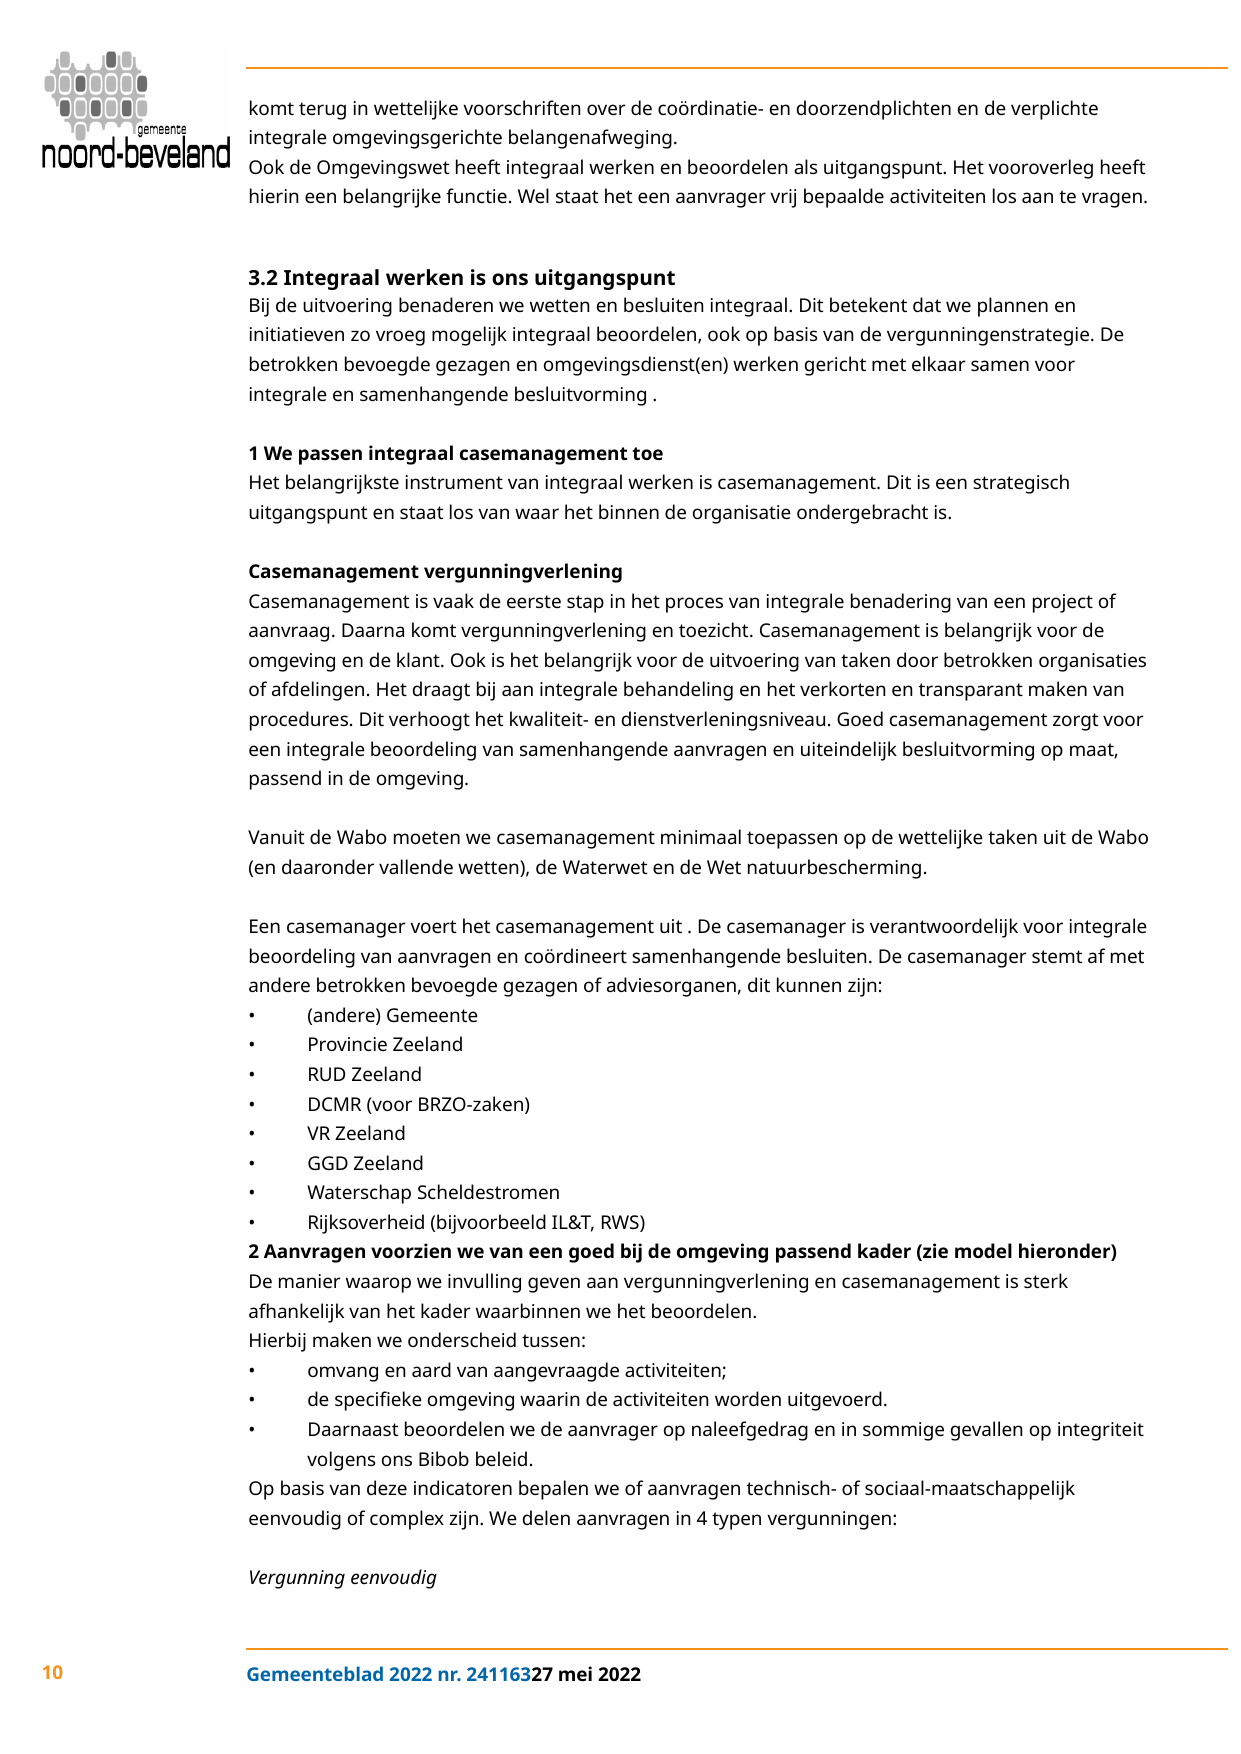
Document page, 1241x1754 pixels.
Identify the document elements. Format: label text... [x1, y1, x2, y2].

list Daarnaast beoordelen we de aanvrager op naleefgedrag en in sommige gevallen op integriteit volgens ons Bibob beleid. [248, 1416, 1152, 1471]
text 2 Aanvragen voorzien we van een goed bij de omgeving passend kader (zie model hieronder) [248, 1239, 1152, 1264]
list de specifieke omgeving waarin de activiteiten worden uitgevoerd. [248, 1387, 1152, 1412]
text Op basis van deze indicatoren bepalen we of aanvragen technisch- of sociaal-maatschappelijk eenvoudig of complex zijn. We delen aanvragen in 4 typen vergunningen: [248, 1475, 1152, 1531]
text Casemanagement is vaak de eerste stap in het proces van integrale benadering van een project of aanvraag. Daarna komt vergunningverlening en toezicht. Casemanagement is belangrijk voor de omgeving en de klant. Ook is het belangrijk voor de uitvoering van taken door betrokken organisaties of afdelingen. Het draagt bij aan integrale behandeling en het verkorten en transparant maken van procedures. Dit verhoogt het kwaliteit- en dienstverleningsniveau. Goed casemanagement zorgt voor een integrale beoordeling van samenhangende aanvragen en uiteindelijk besluitvorming op maat, passend in de omgeving. [248, 588, 1152, 791]
list DCMR (voor BRZO-zaken) [248, 1091, 1152, 1116]
text 1 We passen integraal casemanagement toe [248, 440, 1152, 466]
list omvang en aard van aangevraagde activiteiten; [248, 1357, 1152, 1383]
text Vergunning eenvoudig [248, 1564, 1152, 1590]
text Een casemanager voert het casemanagement uit . De casemanager is verantwoordelijk voor integrale beoordeling van aanvragen en coördineert samenhangende besluiten. De casemanager stemt af met andere betrokken bevoegde gezagen of adviesorganen, dit kunnen zijn: [248, 913, 1152, 998]
text komt terug in wettelijke voorschriften over de coördinatie- en doorzendplichten en de verplichte integrale omgevingsgerichte belangenafweging. [248, 95, 1152, 150]
text Het belangrijkste instrument van integraal werken is casemanagement. Dit is een strategisch uitgangspunt en staat los van waar het binnen de organisatie ondergebracht is. [248, 469, 1152, 525]
text De manier waarop we invulling geven aan vergunningverlening en casemanagement is sterk afhankelijk van het kader waarbinnen we het beoordelen. [248, 1268, 1152, 1323]
text Hierbij maken we onderscheid tussen: [248, 1327, 1152, 1353]
list GGD Zeeland [248, 1150, 1152, 1176]
list RUD Zeeland [248, 1061, 1152, 1087]
text Vanuit de Wabo moeten we casemanagement minimaal toepassen op de wettelijke taken uit de Wabo (en daaronder vallende wetten), de Waterwet en de Wet natuurbescherming. [248, 824, 1152, 880]
text Ook de Omgevingswet heeft integraal werken en beoordelen als uitgangspunt. Het vooroverleg heeft hierin een belangrijke functie. Wel staat het een aanvrager vrij bepaalde activiteiten los aan te vragen. [248, 154, 1152, 209]
text 3.2 Integraal werken is ons uitgangspunt [248, 263, 1152, 292]
list Rijksoverheid (bijvoorbeeld IL&T, RWS) [248, 1209, 1152, 1235]
list Waterschap Scheldestromen [248, 1179, 1152, 1205]
text Casemanagement vergunningverlening [248, 558, 1152, 584]
text Bij de uitvoering benaderen we wetten en besluiten integraal. Dit betekent dat we plannen en initiatieven zo vroeg mogelijk integraal beoordelen, ook op basis van de vergunningenstrategie. De betrokken bevoegde gezagen en omgevingsdienst(en) werken gericht met elkaar samen voor integrale en samenhangende besluitvorming . [248, 292, 1152, 406]
list VR Zeeland [248, 1120, 1152, 1146]
list Provincie Zeeland [248, 1032, 1152, 1057]
list (andere) Gemeente [248, 1002, 1152, 1028]
picture [41, 47, 231, 172]
